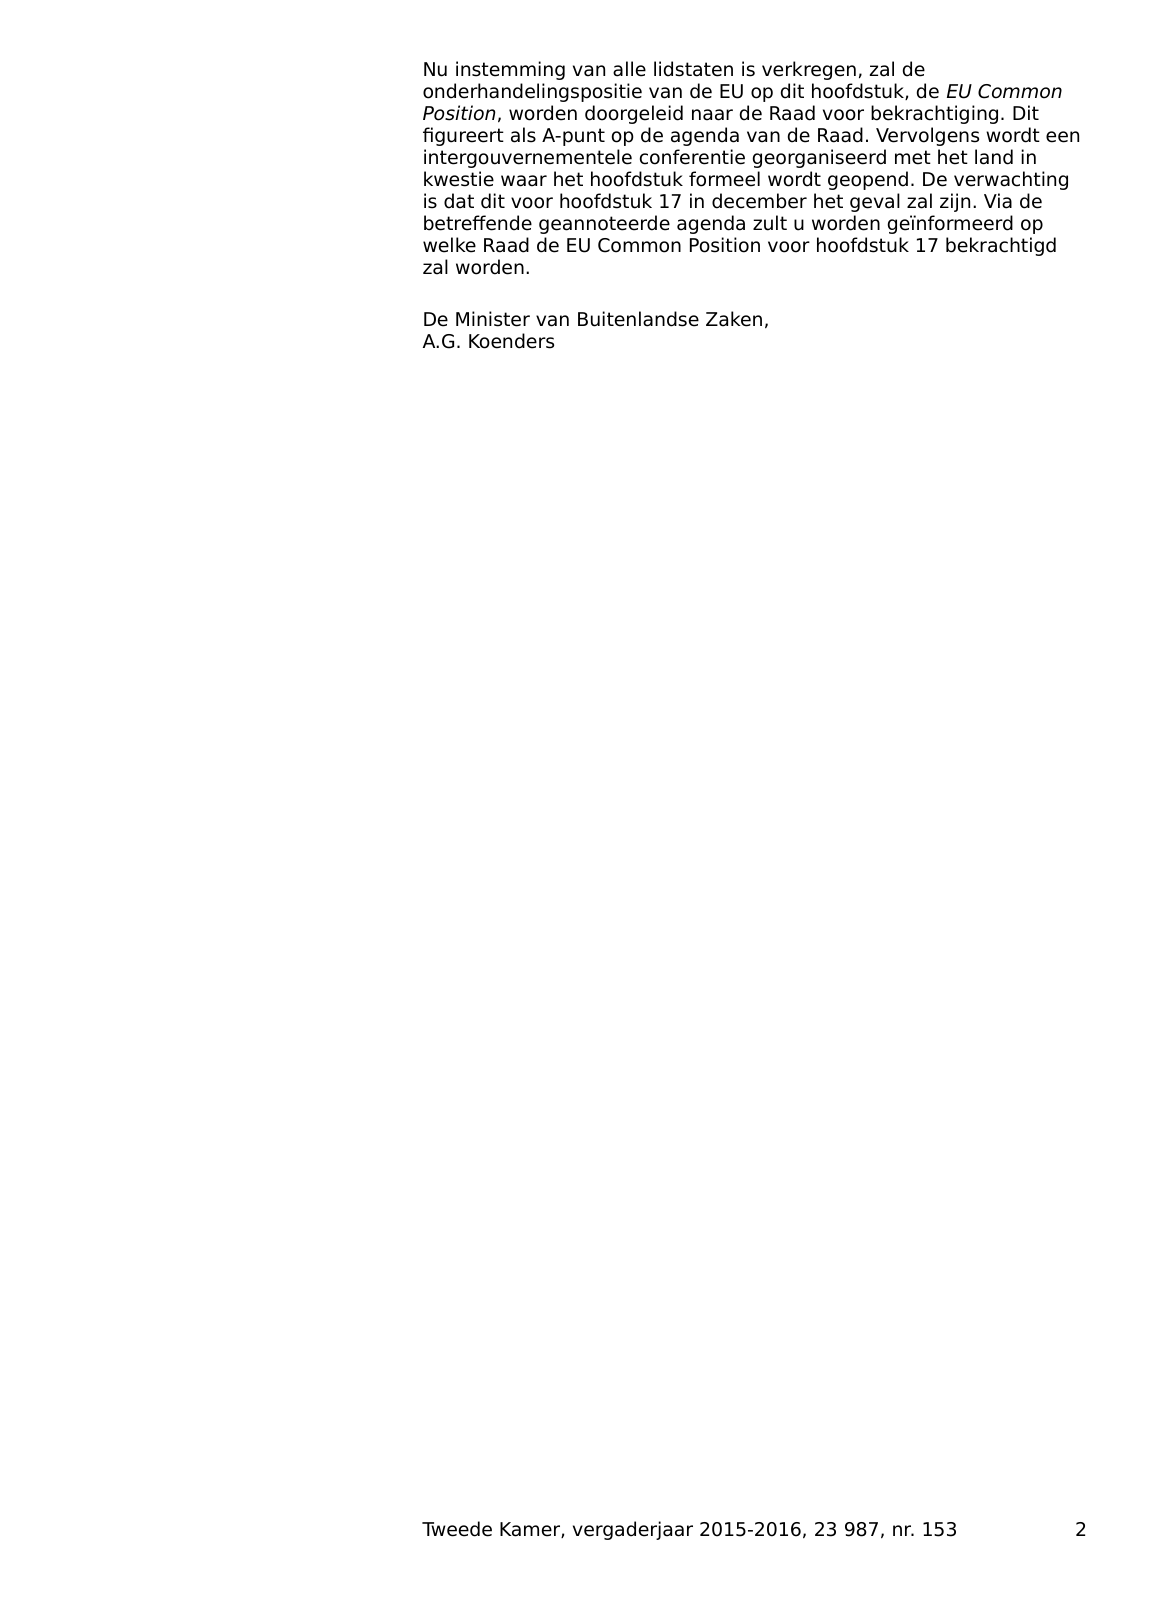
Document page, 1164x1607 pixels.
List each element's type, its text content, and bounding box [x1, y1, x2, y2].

text Nu instemming van alle lidstaten is verkregen, zal de onderhandelingspositie van de EU op dit hoofdstuk, de EU Common Position, worden doorgeleid naar de Raad voor bekrachtiging. Dit figureert als A-punt op de agenda van de Raad. Vervolgens wordt een intergouvernementele conferentie georganiseerd met het land in kwestie waar het hoofdstuk formeel wordt geopend. De verwachting is dat dit voor hoofdstuk 17 in december het geval zal zijn. Via de betreffende geannoteerde agenda zult u worden geïnformeerd op welke Raad de EU Common Position voor hoofdstuk 17 bekrachtigd zal worden. [422, 59, 1087, 279]
text De Minister van Buitenlandse Zaken, A.G. Koenders [422, 309, 1087, 353]
